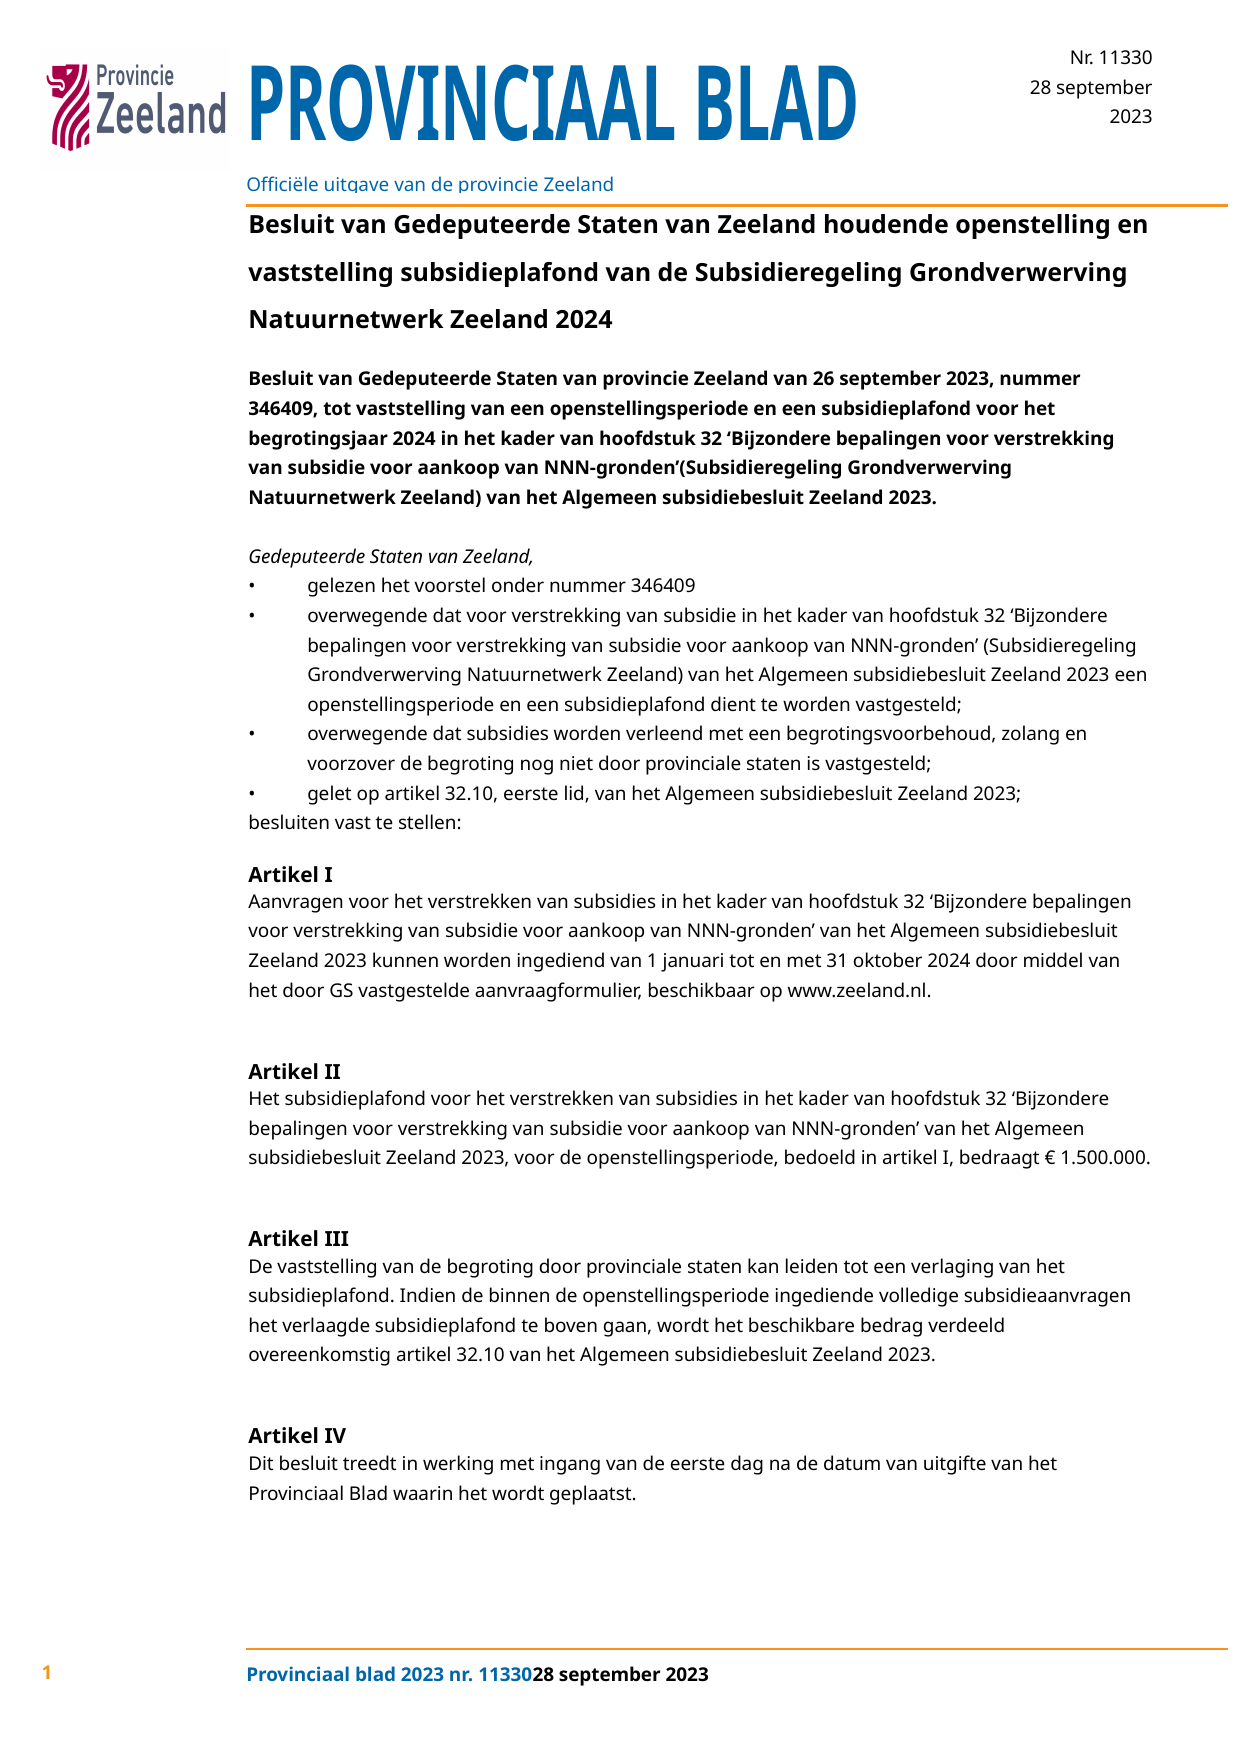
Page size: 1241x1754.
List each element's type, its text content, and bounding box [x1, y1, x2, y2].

text Het subsidieplafond voor het verstrekken van subsidies in het kader van hoofdstuk 32 ‘Bijzondere bepalingen voor verstrekking van subsidie voor aankoop van NNN-gronden’ van het Algemeen subsidiebesluit Zeeland 2023, voor de openstellingsperiode, bedoeld in artikel I, bedraagt € 1.500.000. [248, 1085, 1152, 1170]
list overwegende dat voor verstrekking van subsidie in het kader van hoofdstuk 32 ‘Bijzondere bepalingen voor verstrekking van subsidie voor aankoop van NNN-gronden’ (Subsidieregeling Grondverwerving Natuurnetwerk Zeeland) van het Algemeen subsidiebesluit Zeeland 2023 een openstellingsperiode en een subsidieplafond dient te worden vastgesteld; [248, 602, 1152, 717]
text Artikel I [248, 860, 1152, 888]
list gelezen het voorstel onder nummer 346409 [248, 573, 1152, 598]
text Besluit van Gedeputeerde Staten van Zeeland houdende openstelling en vaststelling subsidieplafond van de Subsidieregeling Grondverwerving Natuurnetwerk Zeeland 2024 [248, 207, 1152, 336]
text De vaststelling van de begroting door provinciale staten kan leiden tot een verlaging van het subsidieplafond. Indien de binnen de openstellingsperiode ingediende volledige subsidieaanvragen het verlaagde subsidieplafond te boven gaan, wordt het beschikbare bedrag verdeeld overeenkomstig artikel 32.10 van het Algemeen subsidiebesluit Zeeland 2023. [248, 1253, 1152, 1367]
text Dit besluit treedt in werking met ingang van de eerste dag na de datum van uitgifte van het Provinciaal Blad waarin het wordt geplaatst. [248, 1450, 1152, 1505]
text Artikel II [248, 1057, 1152, 1085]
list overwegende dat subsidies worden verleend met een begrotingsvoorbehoud, zolang en voorzover de begroting nog niet door provinciale staten is vastgesteld; [248, 721, 1152, 776]
picture [41, 47, 231, 172]
text besluiten vast te stellen: [248, 809, 1152, 835]
text Aanvragen voor het verstrekken van subsidies in het kader van hoofdstuk 32 ‘Bijzondere bepalingen voor verstrekking van subsidie voor aankoop van NNN-gronden’ van het Algemeen subsidiebesluit Zeeland 2023 kunnen worden ingediend van 1 januari tot en met 31 oktober 2024 door middel van het door GS vastgestelde aanvraagformulier, beschikbaar op www.zeeland.nl. [248, 888, 1152, 1003]
text Besluit van Gedeputeerde Staten van provincie Zeeland van 26 september 2023, nummer 346409, tot vaststelling van een openstellingsperiode en een subsidieplafond voor het begrotingsjaar 2024 in het kader van hoofdstuk 32 ‘Bijzondere bepalingen voor verstrekking van subsidie voor aankoop van NNN-gronden’(Subsidieregeling Grondverwerving Natuurnetwerk Zeeland) van het Algemeen subsidiebesluit Zeeland 2023. [248, 366, 1152, 509]
text Artikel IV [248, 1422, 1152, 1450]
text Artikel III [248, 1224, 1152, 1253]
text Gedeputeerde Staten van Zeeland, [248, 543, 1152, 569]
list gelet op artikel 32.10, eerste lid, van het Algemeen subsidiebesluit Zeeland 2023; [248, 780, 1152, 805]
